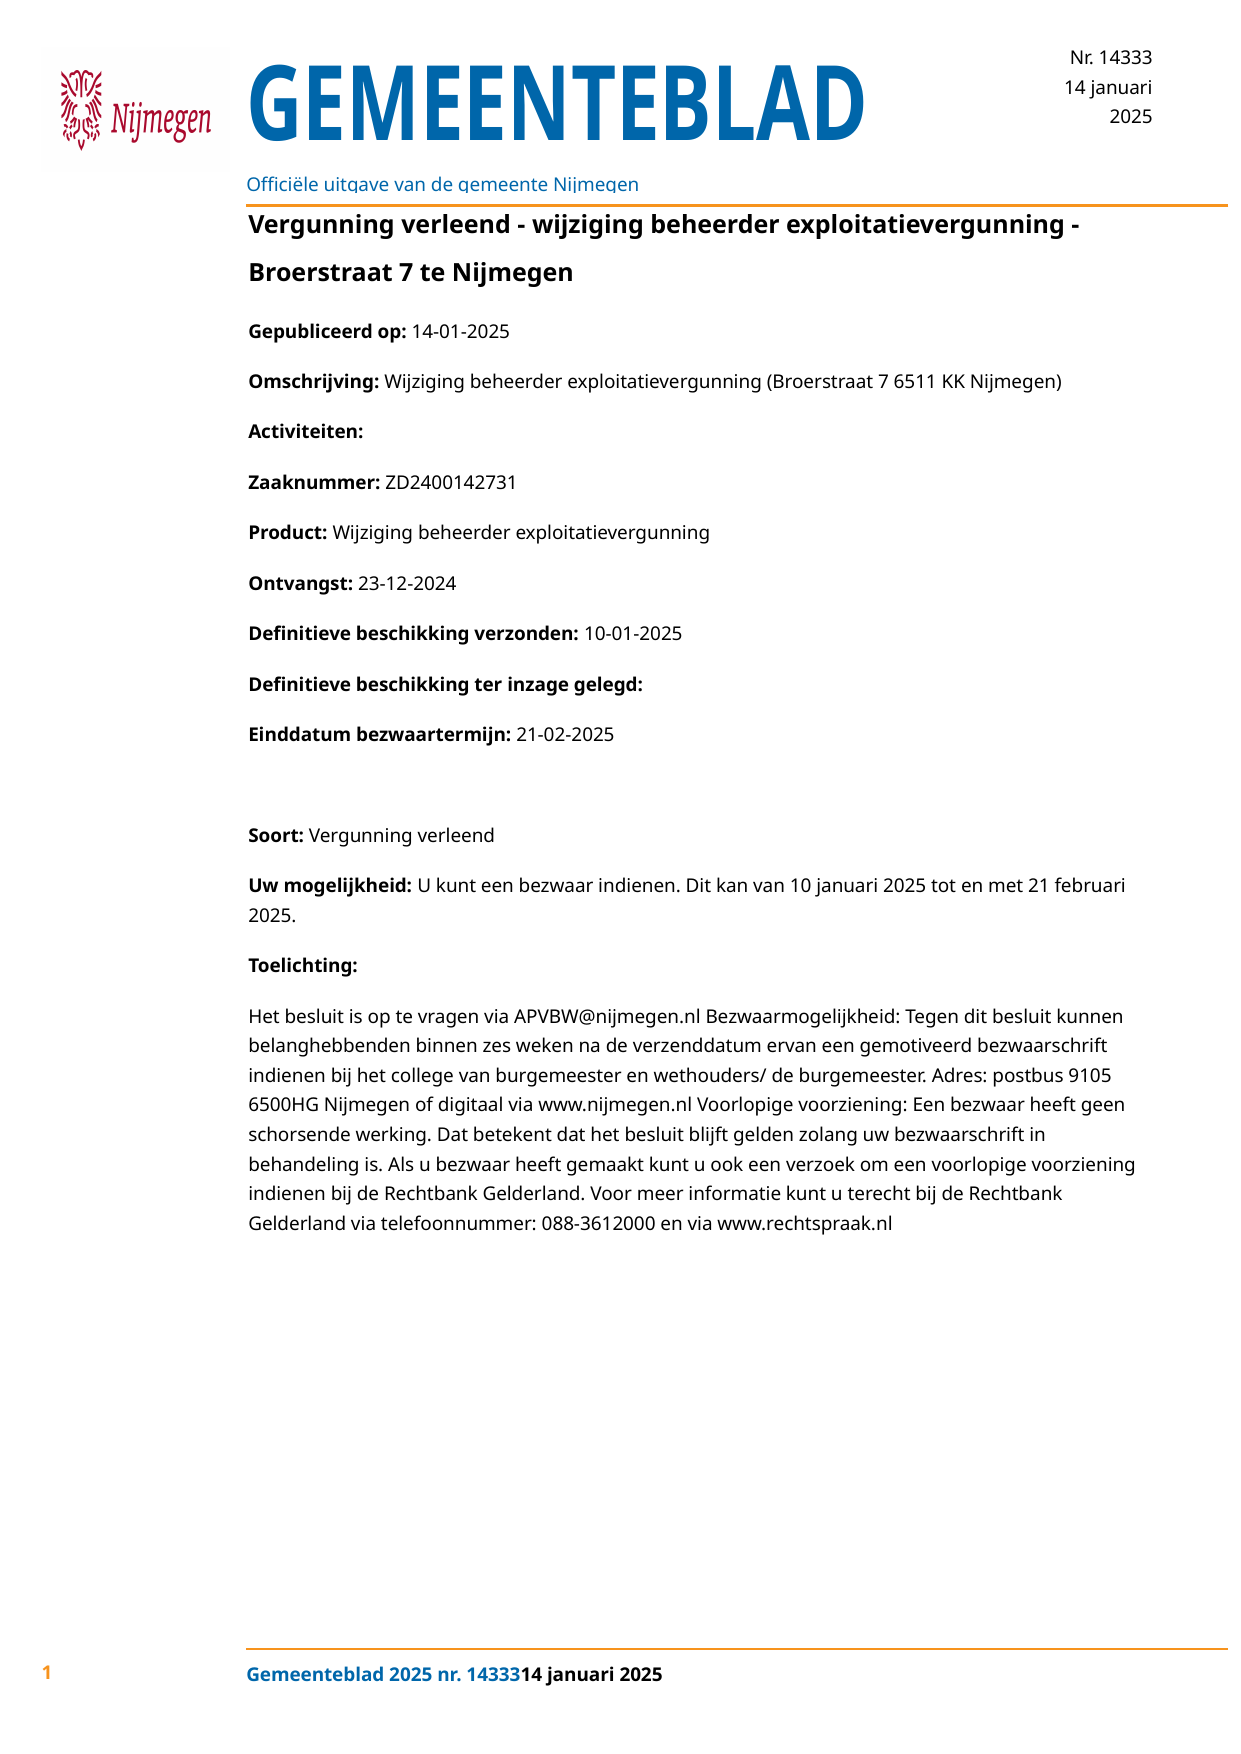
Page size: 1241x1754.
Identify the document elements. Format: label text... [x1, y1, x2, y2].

text Uw mogelijkheid: U kunt een bezwaar indienen. Dit kan van 10 januari 2025 tot en met 21 februari 2025. [248, 872, 1152, 928]
text Het besluit is op te vragen via APVBW@nijmegen.nl Bezwaarmogelijkheid: Tegen dit besluit kunnen belanghebbenden binnen zes weken na de verzenddatum ervan een gemotiveerd bezwaarschrift indienen bij het college van burgemeester en wethouders/ de burgemeester. Adres: postbus 9105 6500HG Nijmegen of digitaal via www.nijmegen.nl Voorlopige voorziening: Een bezwaar heeft geen schorsende werking. Dat betekent dat het besluit blijft gelden zolang uw bezwaarschrift in behandeling is. Als u bezwaar heeft gemaakt kunt u ook een verzoek om een voorlopige voorziening indienen bij de Rechtbank Gelderland. Voor meer informatie kunt u terecht bij de Rechtbank Gelderland via telefoonnummer: 088-3612000 en via www.rechtspraak.nl [248, 1003, 1152, 1236]
text Zaaknummer: ZD2400142731 [248, 469, 1152, 495]
text Gepubliceerd op: 14-01-2025 [248, 318, 1152, 344]
text Omschrijving: Wijziging beheerder exploitatievergunning (Broerstraat 7 6511 KK Nijmegen) [248, 368, 1152, 394]
picture [41, 47, 231, 172]
text Product: Wijziging beheerder exploitatievergunning [248, 519, 1152, 545]
text Vergunning verleend - wijziging beheerder exploitatievergunning - Broerstraat 7 te Nijmegen [248, 207, 1152, 288]
text Toelichting: [248, 952, 1152, 978]
text Ontvangst: 23-12-2024 [248, 570, 1152, 596]
text Soort: Vergunning verleend [248, 822, 1152, 848]
text Activiteiten: [248, 419, 1152, 444]
text Definitieve beschikking ter inzage gelegd: [248, 671, 1152, 697]
text Einddatum bezwaartermijn: 21-02-2025 [248, 721, 1152, 747]
text Definitieve beschikking verzonden: 10-01-2025 [248, 620, 1152, 646]
